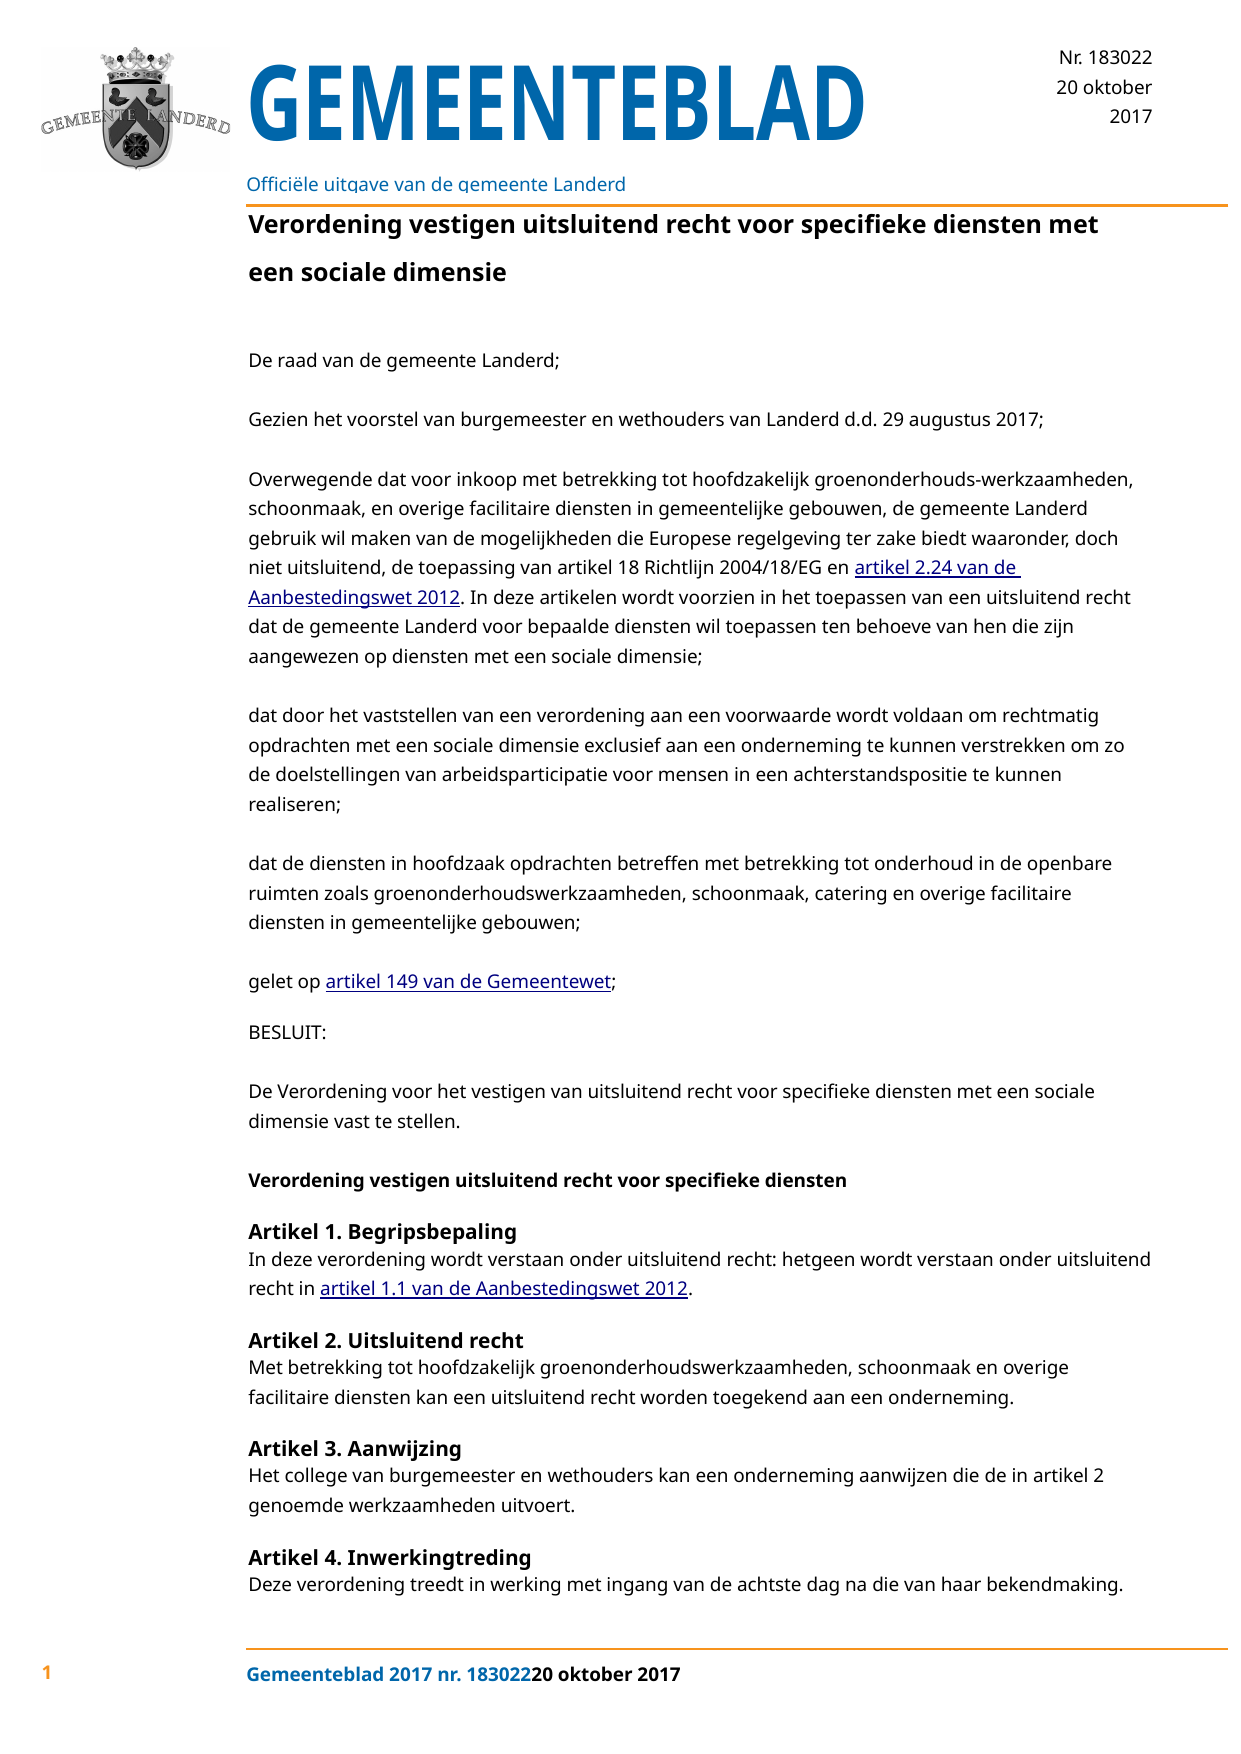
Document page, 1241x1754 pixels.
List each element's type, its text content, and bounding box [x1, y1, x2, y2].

text Artikel 4. Inwerkingtreding [248, 1543, 1152, 1571]
text BESLUIT: [248, 1019, 1152, 1045]
text De raad van de gemeente Landerd; [248, 347, 1152, 373]
text De Verordening voor het vestigen van uitsluitend recht voor specifieke diensten met een sociale dimensie vast te stellen. [248, 1078, 1152, 1133]
text Verordening vestigen uitsluitend recht voor specifieke diensten met een sociale dimensie [248, 207, 1152, 288]
text Het college van burgemeester en wethouders kan een onderneming aanwijzen die de in artikel 2 genoemde werkzaamheden uitvoert. [248, 1463, 1152, 1518]
text Artikel 2. Uitsluitend recht [248, 1326, 1152, 1354]
text In deze verordening wordt verstaan onder uitsluitend recht: hetgeen wordt verstaan onder uitsluitend recht in artikel 1.1 van de Aanbestedingswet 2012. [248, 1246, 1152, 1301]
text Met betrekking tot hoofdzakelijk groenonderhoudswerkzaamheden, schoonmaak en overige facilitaire diensten kan een uitsluitend recht worden toegekend aan een onderneming. [248, 1354, 1152, 1409]
picture [41, 47, 231, 172]
text dat de diensten in hoofdzaak opdrachten betreffen met betrekking tot onderhoud in de openbare ruimten zoals groenonderhoudswerkzaamheden, schoonmaak, catering en overige facilitaire diensten in gemeentelijke gebouwen; [248, 850, 1152, 935]
text Artikel 1. Begripsbepaling [248, 1217, 1152, 1246]
text Gezien het voorstel van burgemeester en wethouders van Landerd d.d. 29 augustus 2017; [248, 407, 1152, 432]
text gelet op artikel 149 van de Gemeentewet; [248, 969, 1152, 994]
text Overwegende dat voor inkoop met betrekking tot hoofdzakelijk groenonderhouds-werkzaamheden, schoonmaak, en overige facilitaire diensten in gemeentelijke gebouwen, de gemeente Landerd gebruik wil maken van de mogelijkheden die Europese regelgeving ter zake biedt waaronder, doch niet uitsluitend, de toepassing van artikel 18 Richtlijn 2004/18/EG en artikel 2.24 van de Aanbestedingswet 2012. In deze artikelen wordt voorzien in het toepassen van een uitsluitend recht dat de gemeente Landerd voor bepaalde diensten wil toepassen ten behoeve van hen die zijn aangewezen op diensten met een sociale dimensie; [248, 466, 1152, 669]
text dat door het vaststellen van een verordening aan een voorwaarde wordt voldaan om rechtmatig opdrachten met een sociale dimensie exclusief aan een onderneming te kunnen verstrekken om zo de doelstellingen van arbeidsparticipatie voor mensen in een achterstandspositie te kunnen realiseren; [248, 702, 1152, 817]
text Verordening vestigen uitsluitend recht voor specifieke diensten [248, 1167, 1152, 1193]
text Deze verordening treedt in werking met ingang van de achtste dag na die van haar bekendmaking. [248, 1571, 1152, 1597]
text Artikel 3. Aanwijzing [248, 1434, 1152, 1463]
